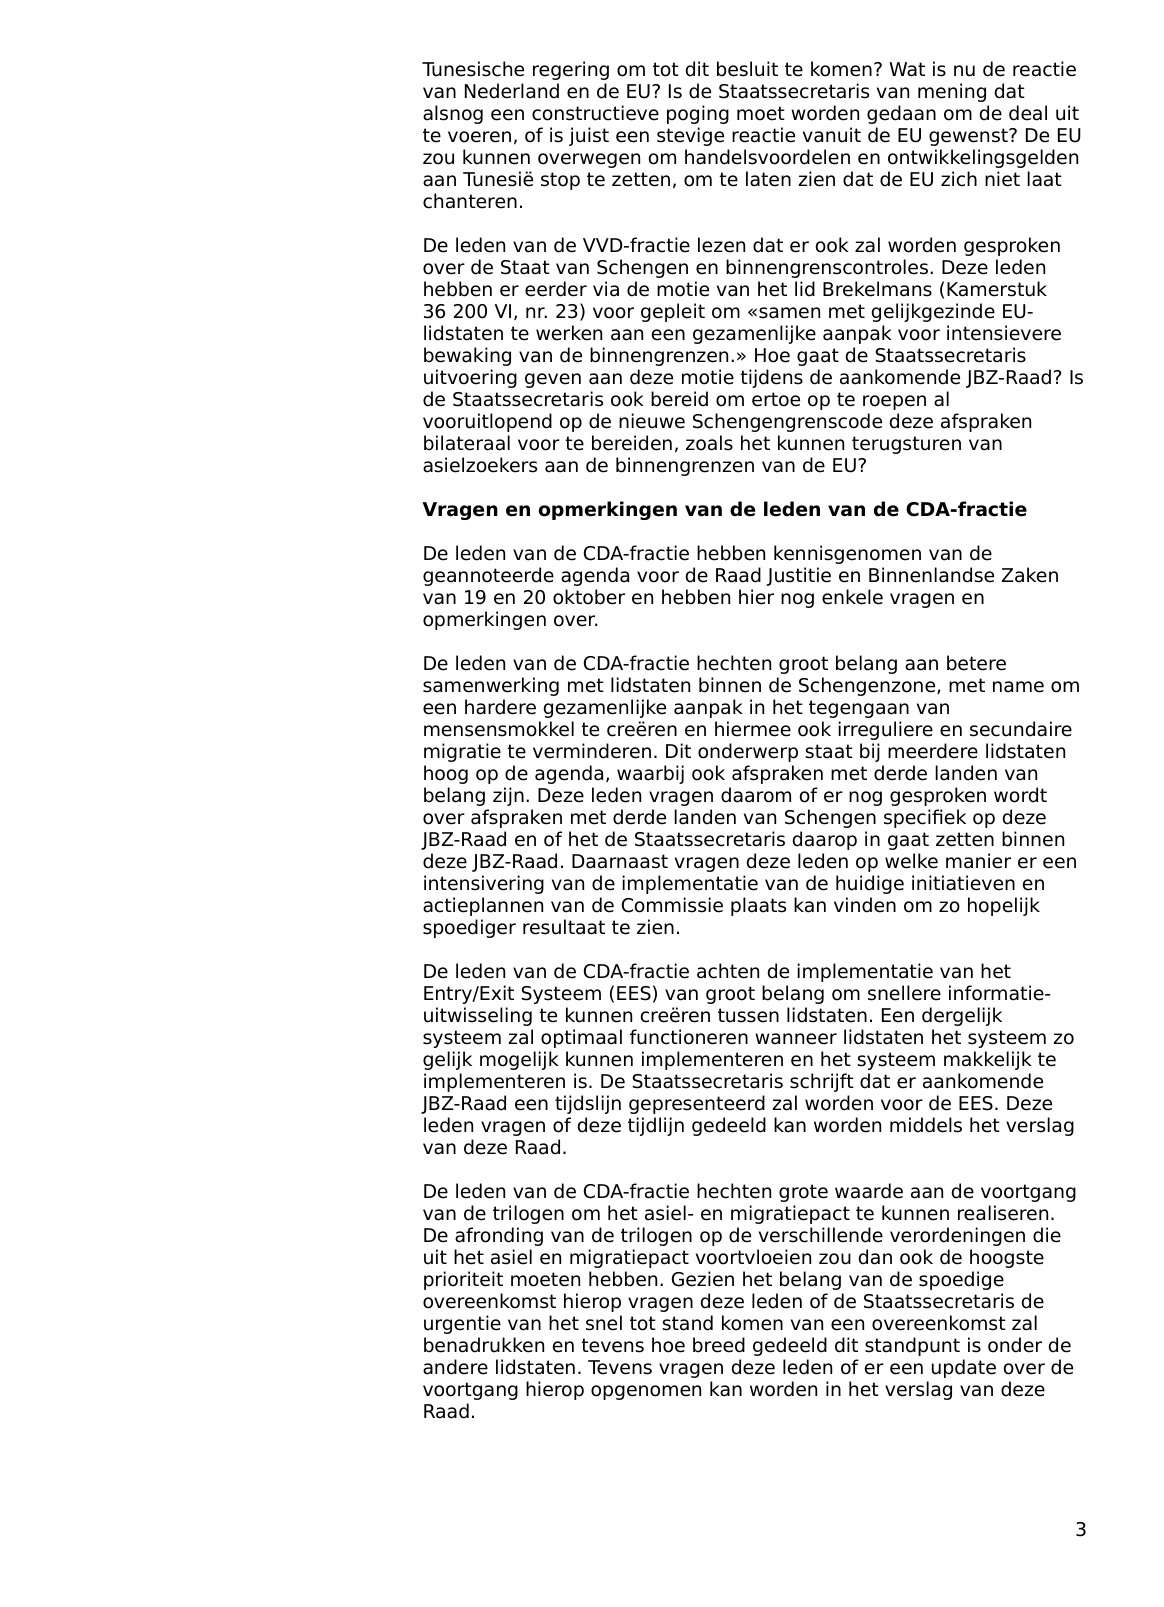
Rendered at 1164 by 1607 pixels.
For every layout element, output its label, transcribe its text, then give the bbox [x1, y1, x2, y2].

text De leden van de CDA-fractie hebben kennisgenomen van de geannoteerde agenda voor de Raad Justitie en Binnenlandse Zaken van 19 en 20 oktober en hebben hier nog enkele vragen en opmerkingen over. [422, 543, 1087, 631]
text Tunesische regering om tot dit besluit te komen? Wat is nu de reactie van Nederland en de EU? Is de Staatssecretaris van mening dat alsnog een constructieve poging moet worden gedaan om de deal uit te voeren, of is juist een stevige reactie vanuit de EU gewenst? De EU zou kunnen overwegen om handelsvoordelen en ontwikkelingsgelden aan Tunesië stop te zetten, om te laten zien dat de EU zich niet laat chanteren. [422, 59, 1087, 213]
text De leden van de VVD-fractie lezen dat er ook zal worden gesproken over de Staat van Schengen en binnengrenscontroles. Deze leden hebben er eerder via de motie van het lid Brekelmans (Kamerstuk 36 200 VI, nr. 23) voor gepleit om «samen met gelijkgezinde EU-lidstaten te werken aan een gezamenlijke aanpak voor intensievere bewaking van de binnengrenzen.» Hoe gaat de Staatssecretaris uitvoering geven aan deze motie tijdens de aankomende JBZ-Raad? Is de Staatssecretaris ook bereid om ertoe op te roepen al vooruitlopend op de nieuwe Schengengrenscode deze afspraken bilateraal voor te bereiden, zoals het kunnen terugsturen van asielzoekers aan de binnengrenzen van de EU? [422, 235, 1087, 477]
subtitle Vragen en opmerkingen van de leden van de CDA-fractie [422, 499, 1087, 521]
text De leden van de CDA-fractie achten de implementatie van het Entry/Exit Systeem (EES) van groot belang om snellere informatie-uitwisseling te kunnen creëren tussen lidstaten. Een dergelijk systeem zal optimaal functioneren wanneer lidstaten het systeem zo gelijk mogelijk kunnen implementeren en het systeem makkelijk te implementeren is. De Staatssecretaris schrijft dat er aankomende JBZ-Raad een tijdslijn gepresenteerd zal worden voor de EES. Deze leden vragen of deze tijdlijn gedeeld kan worden middels het verslag van deze Raad. [422, 961, 1087, 1159]
text De leden van de CDA-fractie hechten grote waarde aan de voortgang van de trilogen om het asiel- en migratiepact te kunnen realiseren. De afronding van de trilogen op de verschillende verordeningen die uit het asiel en migratiepact voortvloeien zou dan ook de hoogste prioriteit moeten hebben. Gezien het belang van de spoedige overeenkomst hierop vragen deze leden of de Staatssecretaris de urgentie van het snel tot stand komen van een overeenkomst zal benadrukken en tevens hoe breed gedeeld dit standpunt is onder de andere lidstaten. Tevens vragen deze leden of er een update over de voortgang hierop opgenomen kan worden in het verslag van deze Raad. [422, 1181, 1087, 1423]
text De leden van de CDA-fractie hechten groot belang aan betere samenwerking met lidstaten binnen de Schengenzone, met name om een hardere gezamenlijke aanpak in het tegengaan van mensensmokkel te creëren en hiermee ook irreguliere en secundaire migratie te verminderen. Dit onderwerp staat bij meerdere lidstaten hoog op de agenda, waarbij ook afspraken met derde landen van belang zijn. Deze leden vragen daarom of er nog gesproken wordt over afspraken met derde landen van Schengen specifiek op deze JBZ-Raad en of het de Staatssecretaris daarop in gaat zetten binnen deze JBZ-Raad. Daarnaast vragen deze leden op welke manier er een intensivering van de implementatie van de huidige initiatieven en actieplannen van de Commissie plaats kan vinden om zo hopelijk spoediger resultaat te zien. [422, 653, 1087, 939]
